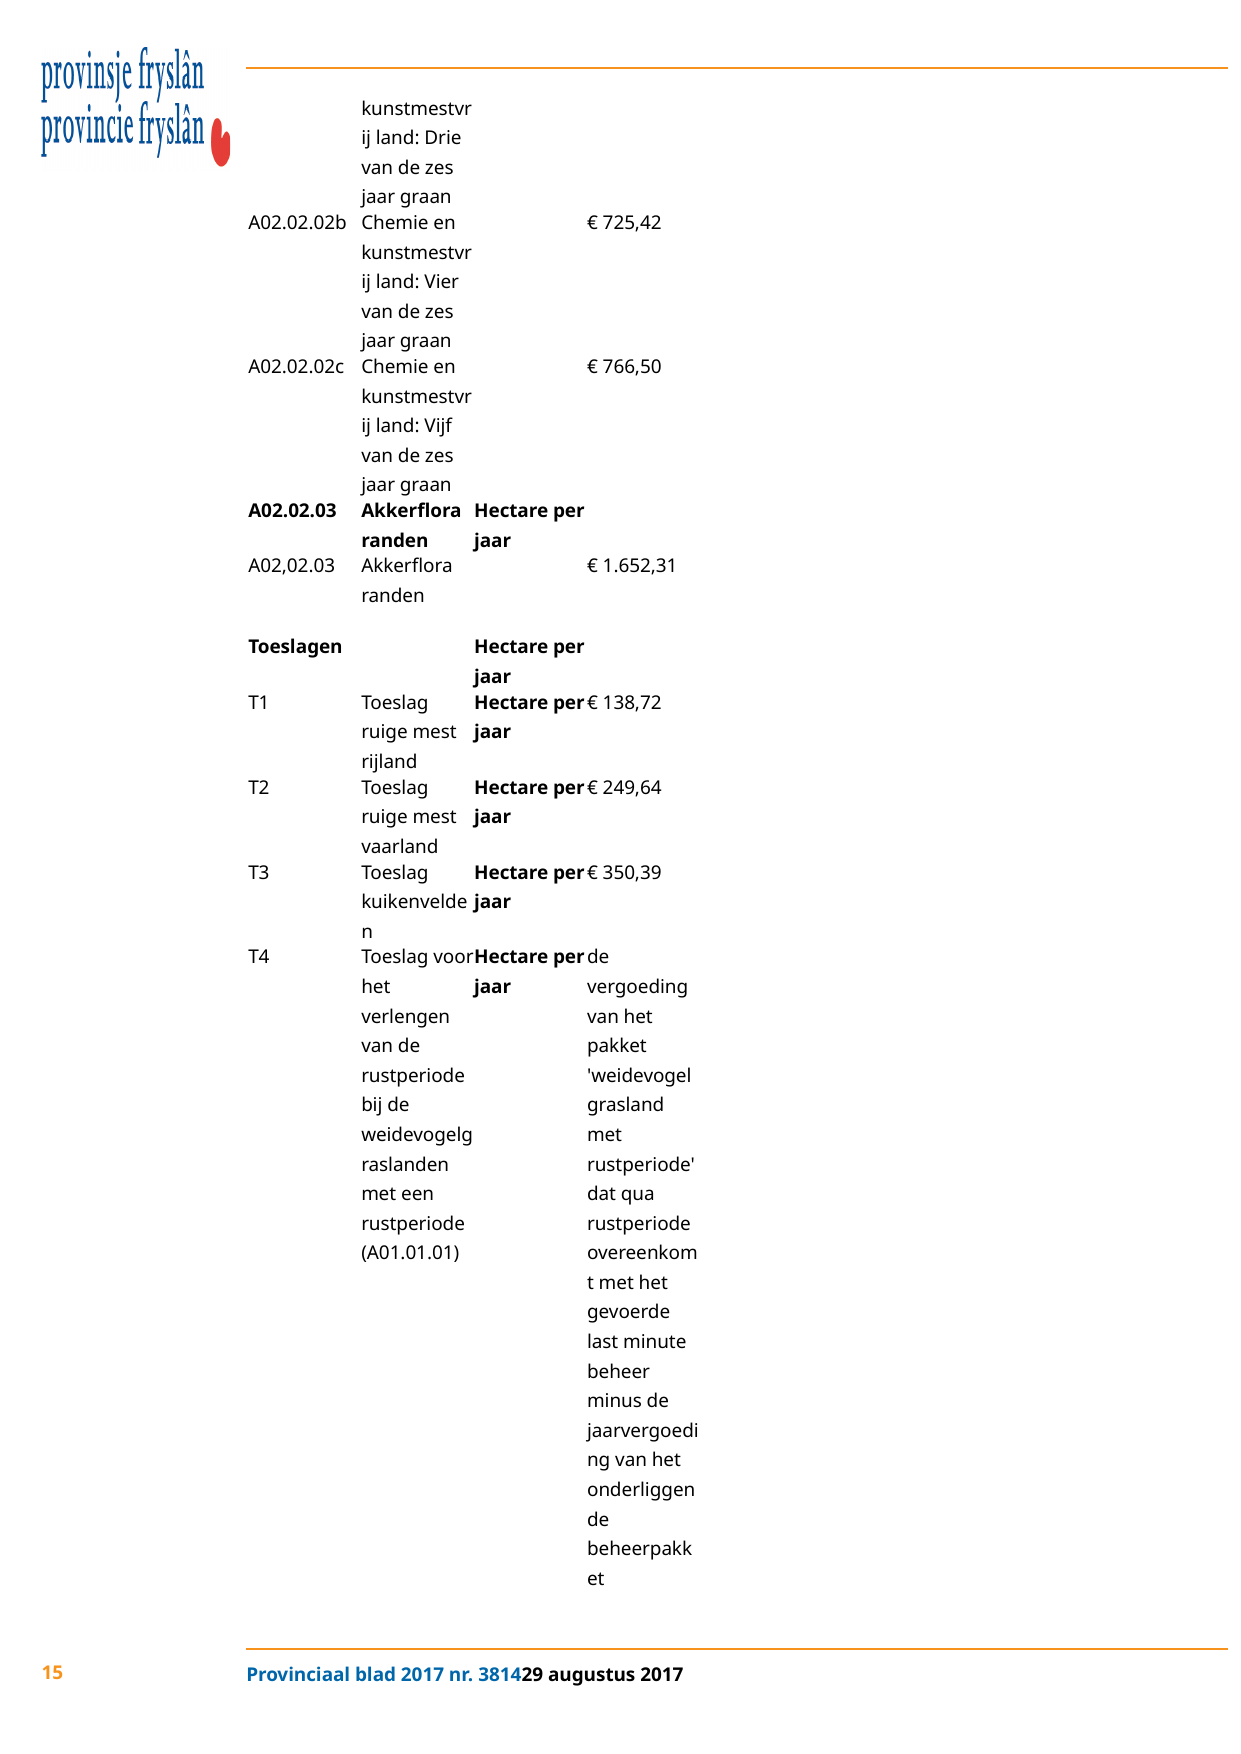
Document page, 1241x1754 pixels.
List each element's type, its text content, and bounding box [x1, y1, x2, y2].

table_cell kunstmestvrij land: Drie van de zes jaar graan [361, 95, 474, 209]
table_cell [248, 608, 361, 634]
table_cell Hectare per jaar [474, 774, 587, 859]
table_cell € 1.652,31 [587, 553, 700, 608]
table_cell [361, 634, 474, 689]
table_cell [474, 209, 587, 353]
table_cell A02.02.03 [248, 498, 361, 553]
table_cell Toeslag voor het verlengen van de rustperiode bij de weidevogelgraslanden met een rustperiode (A01.01.01) [361, 944, 474, 1591]
table_cell Toeslagen [248, 634, 361, 689]
table_cell € 350,39 [587, 859, 700, 944]
table_cell de vergoeding van het pakket 'weidevogelgrasland met rustperiode' dat qua rustperiode overeenkomt met het gevoerde last minute beheer minus de jaarvergoeding van het onderliggende beheerpakket [587, 944, 700, 1591]
table_cell T2 [248, 774, 361, 859]
table_cell A02.02.02c [248, 353, 361, 497]
table_cell Hectare per jaar [474, 498, 587, 553]
table_cell € 766,50 [587, 353, 700, 497]
table_cell Chemie en kunstmestvrij land: Vijf van de zes jaar graan [361, 353, 474, 497]
table_cell Hectare per jaar [474, 689, 587, 774]
table_cell Akkerflora randen [361, 498, 474, 553]
table_cell [361, 608, 474, 634]
table_cell [474, 608, 587, 634]
table_cell Toeslag kuikenvelden [361, 859, 474, 944]
table_cell [474, 95, 587, 209]
table_cell [587, 608, 700, 634]
table_cell Chemie en kunstmestvrij land: Vier van de zes jaar graan [361, 209, 474, 353]
table_cell Hectare per jaar [474, 859, 587, 944]
table_cell € 249,64 [587, 774, 700, 859]
table_cell A02,02.03 [248, 553, 361, 608]
table_cell [474, 553, 587, 608]
table_cell Hectare per jaar [474, 944, 587, 1591]
table_cell [248, 95, 361, 209]
table_cell € 725,42 [587, 209, 700, 353]
table_cell A02.02.02b [248, 209, 361, 353]
table_cell [587, 95, 700, 209]
table_cell [587, 634, 700, 689]
table_cell T1 [248, 689, 361, 774]
table_cell Akkerflora randen [361, 553, 474, 608]
table_cell Toeslag ruige mest vaarland [361, 774, 474, 859]
table_cell Toeslag ruige mest rijland [361, 689, 474, 774]
table_cell € 138,72 [587, 689, 700, 774]
table_cell T4 [248, 944, 361, 1591]
table_cell [587, 498, 700, 553]
table_cell T3 [248, 859, 361, 944]
table_cell [474, 353, 587, 497]
picture [41, 47, 231, 172]
table_cell Hectare per jaar [474, 634, 587, 689]
